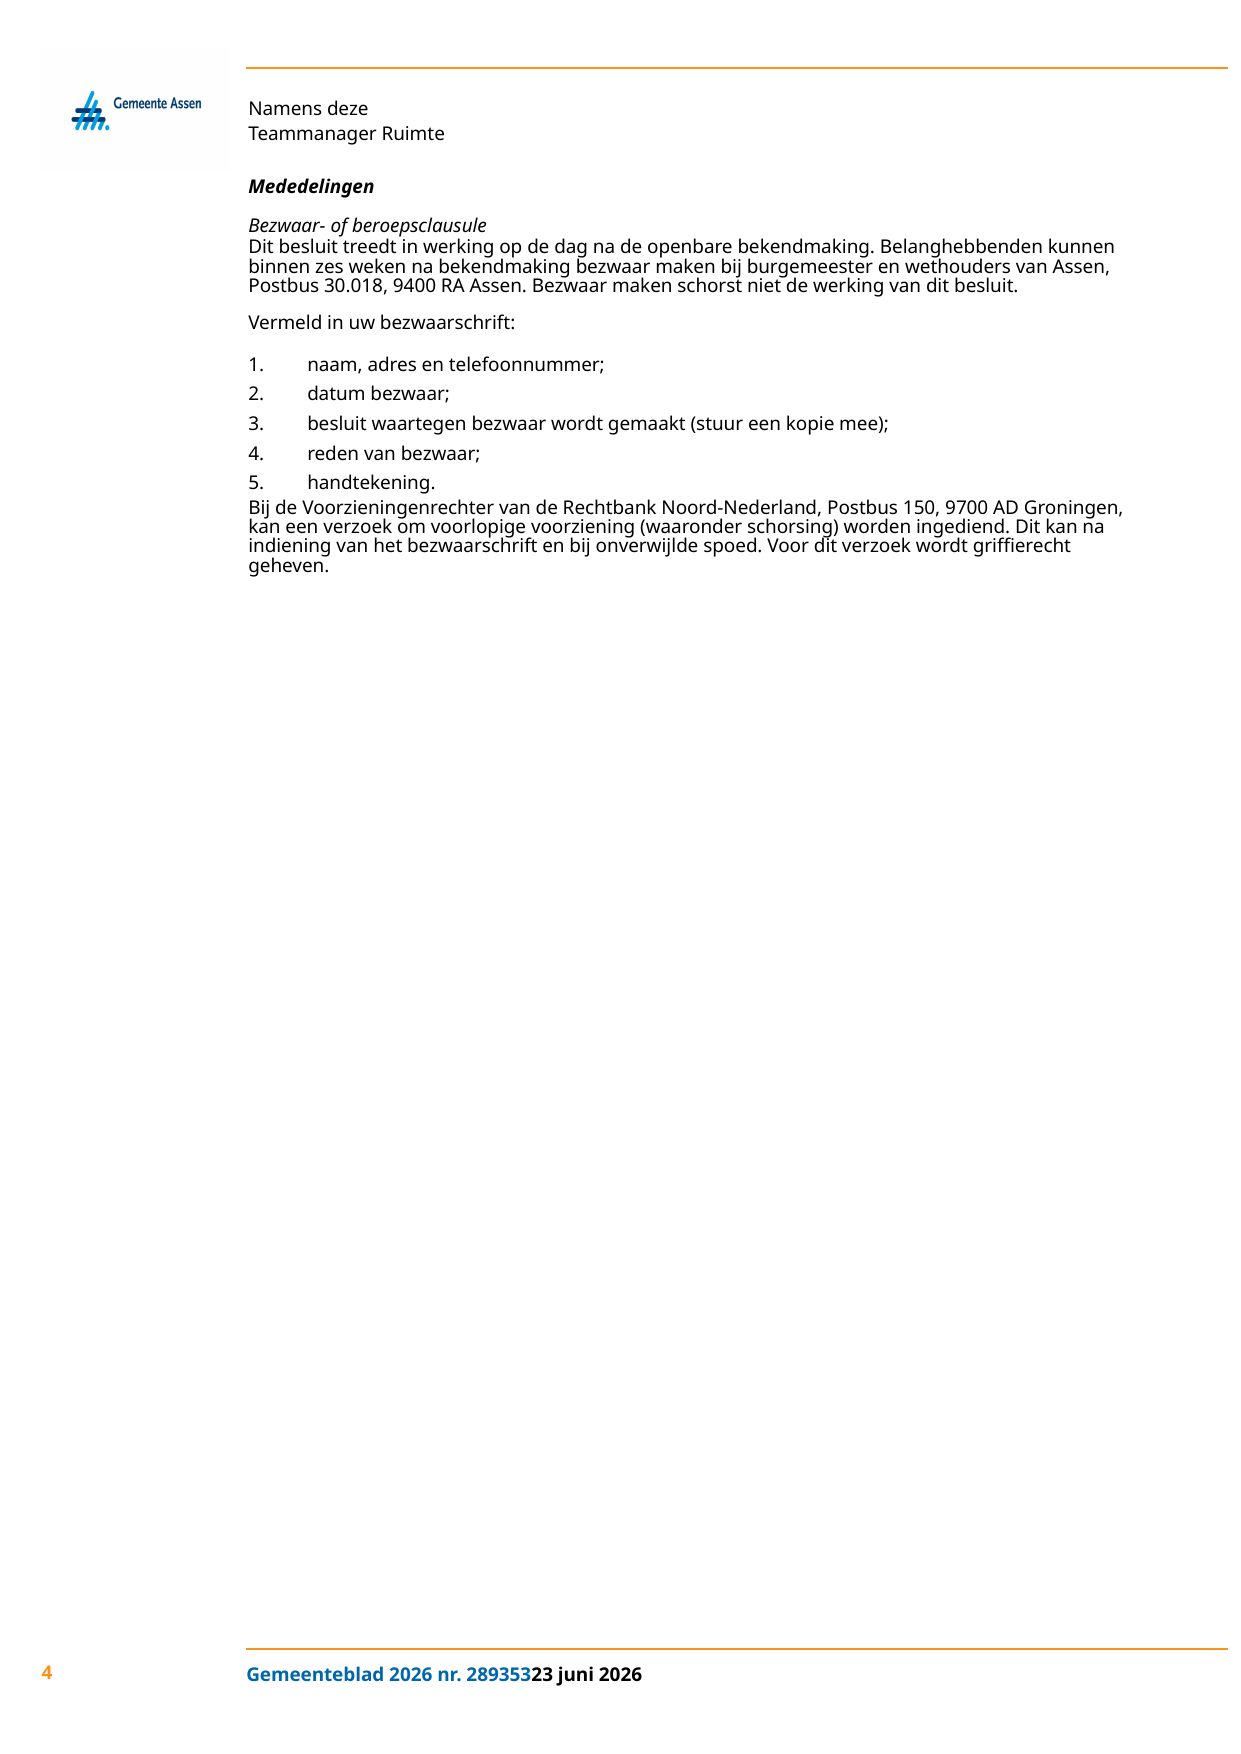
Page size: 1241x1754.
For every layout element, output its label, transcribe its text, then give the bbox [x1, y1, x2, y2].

text Vermeld in uw bezwaarschrift: [248, 314, 1152, 333]
text Bij de Voorzieningenrechter van de Rechtbank Noord-Nederland, Postbus 150, 9700 AD Groningen, kan een verzoek om voorlopige voorziening (waaronder schorsing) worden ingediend. Dit kan na indiening van het bezwaarschrift en bij onverwijlde spoed. Voor dit verzoek wordt griffierecht geheven. [248, 499, 1152, 576]
text Teammanager Ruimte [248, 121, 1152, 146]
picture [41, 47, 231, 172]
list reden van bezwaar; [248, 440, 1152, 465]
text Mededelingen [248, 173, 1152, 199]
text Dit besluit treedt in werking op de dag na de openbare bekendmaking. Belanghebbenden kunnen binnen zes weken na bekendmaking bezwaar maken bij burgemeester en wethouders van Assen, Postbus 30.018, 9400 RA Assen. Bezwaar maken schorst niet de werking van dit besluit. [248, 238, 1152, 296]
list datum bezwaar; [248, 381, 1152, 406]
text Namens deze [248, 95, 1152, 121]
text Bezwaar- of beroepsclausule [248, 213, 1152, 238]
list handtekening. [248, 469, 1152, 495]
list naam, adres en telefoonnummer; [248, 351, 1152, 377]
list besluit waartegen bezwaar wordt gemaakt (stuur een kopie mee); [248, 410, 1152, 436]
